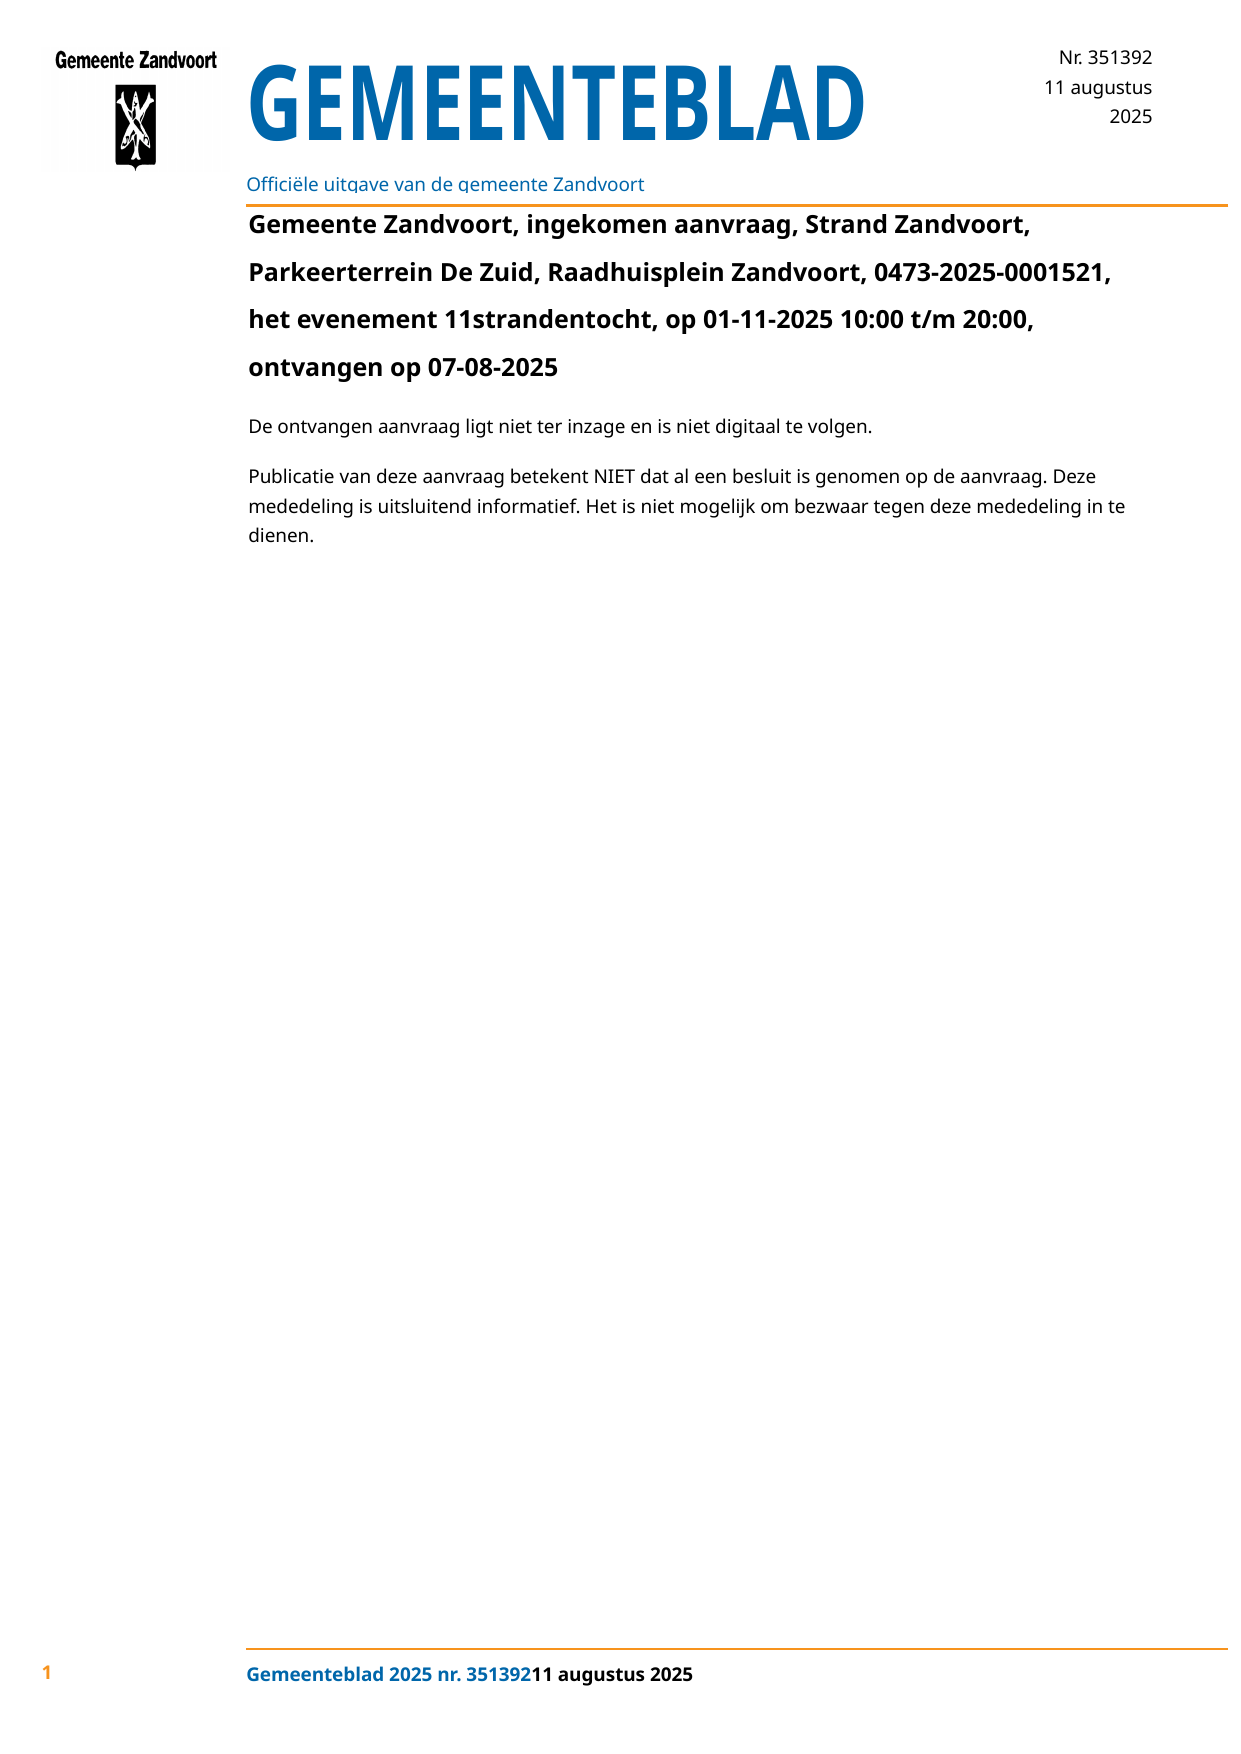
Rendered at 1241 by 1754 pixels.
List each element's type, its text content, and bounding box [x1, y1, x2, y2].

picture [41, 47, 231, 172]
text Gemeente Zandvoort, ingekomen aanvraag, Strand Zandvoort, Parkeerterrein De Zuid, Raadhuisplein Zandvoort, 0473-2025-0001521, het evenement 11strandentocht, op 01-11-2025 10:00 t/m 20:00, ontvangen op 07-08-2025 [248, 207, 1152, 384]
text Publicatie van deze aanvraag betekent NIET dat al een besluit is genomen op de aanvraag. Deze mededeling is uitsluitend informatief. Het is niet mogelijk om bezwaar tegen deze mededeling in te dienen. [248, 463, 1152, 548]
text De ontvangen aanvraag ligt niet ter inzage en is niet digitaal te volgen. [248, 413, 1152, 439]
